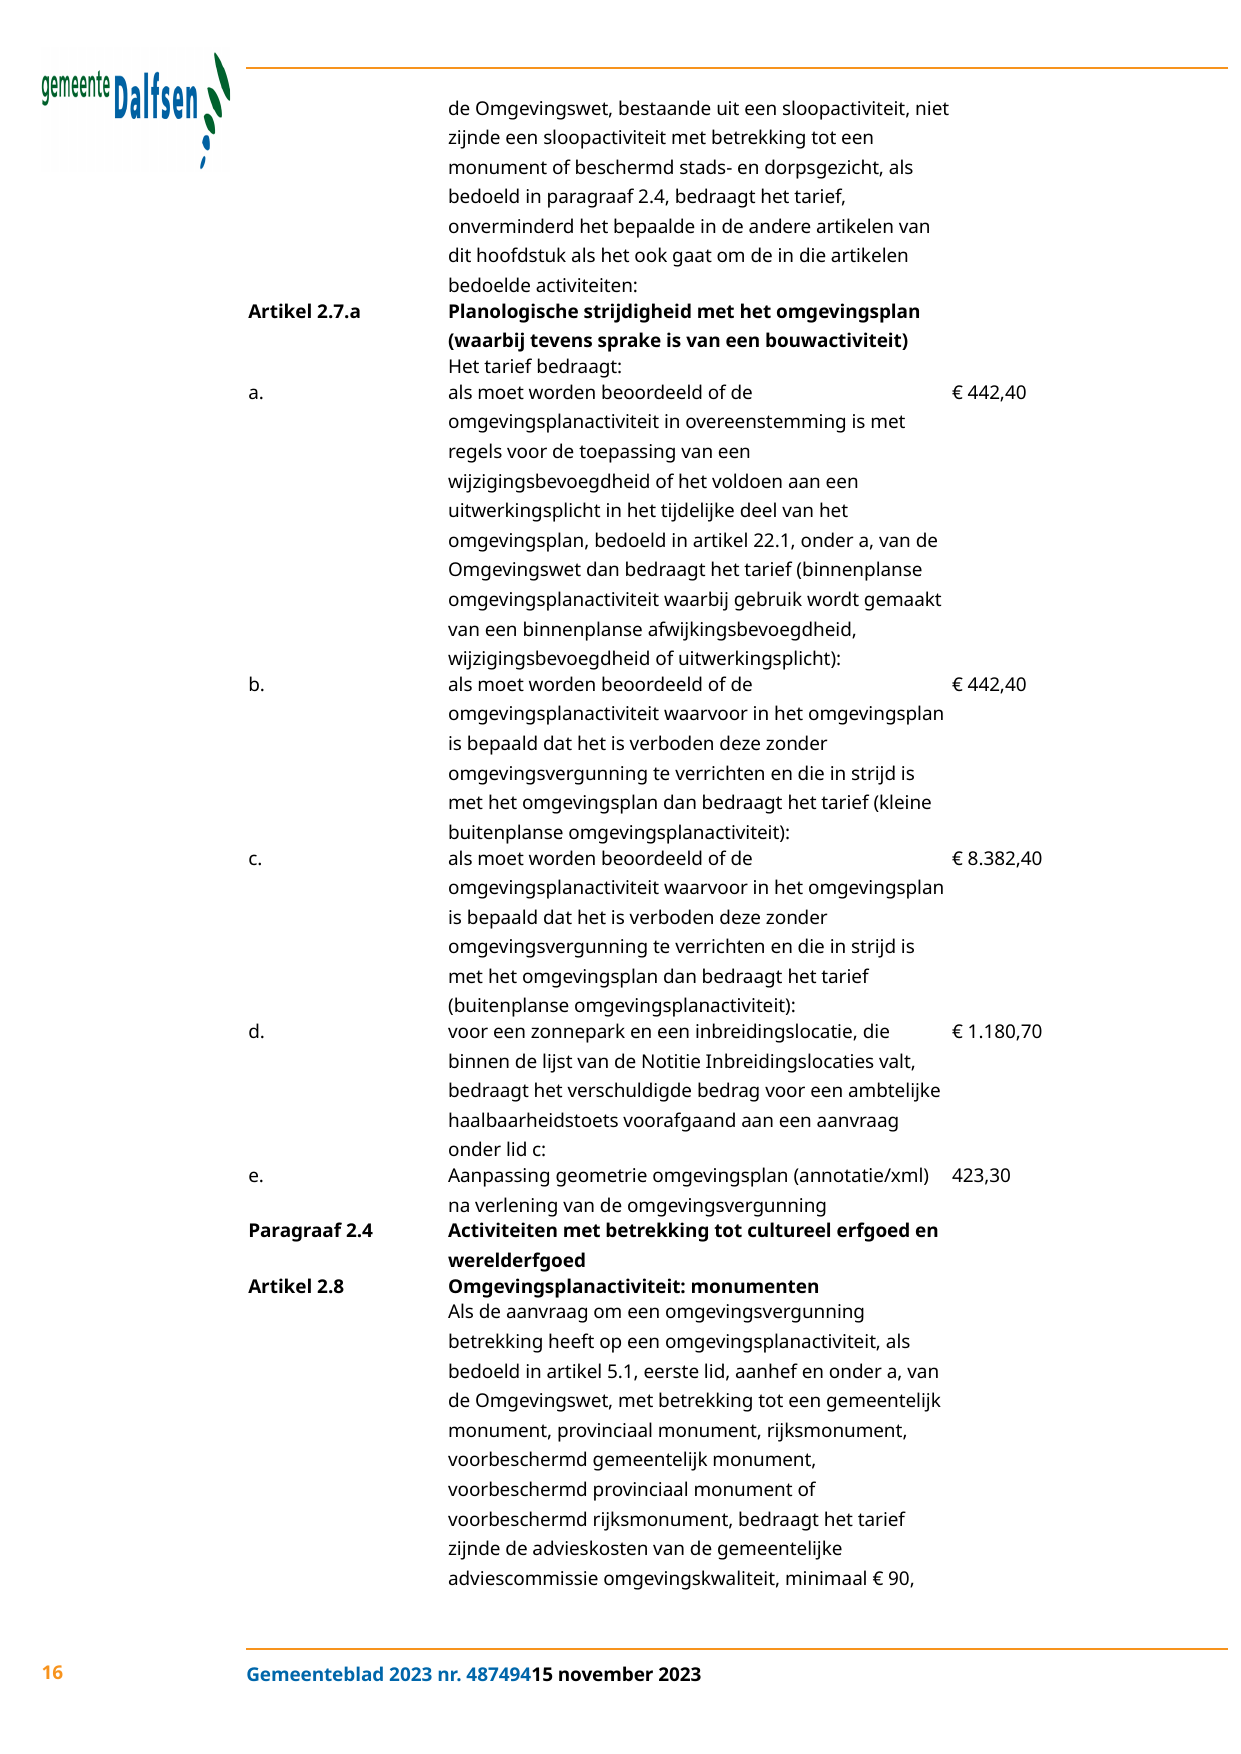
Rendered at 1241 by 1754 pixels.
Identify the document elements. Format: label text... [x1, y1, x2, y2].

table_cell € 8.382,40 [952, 845, 1152, 1018]
table_cell als moet worden beoordeeld of de omgevingsplanactiviteit waarvoor in het omgevingsplan is bepaald dat het is verboden deze zonder omgevingsvergunning te verrichten en die in strijd is met het omgevingsplan dan bedraagt het tarief (buitenplanse omgevingsplanactiviteit): [448, 845, 952, 1018]
table_cell [248, 1299, 448, 1591]
table_cell € 1.180,70 [952, 1018, 1152, 1162]
table_cell [952, 1273, 1152, 1299]
table_cell b. [248, 671, 448, 845]
table_cell d. [248, 1018, 448, 1162]
table_cell Activiteiten met betrekking tot cultureel erfgoed en werelderfgoed [448, 1218, 952, 1273]
table_cell [952, 95, 1152, 298]
table_cell Het tarief bedraagt: [448, 353, 952, 379]
table_cell 423,30 [952, 1163, 1152, 1218]
table_cell e. [248, 1163, 448, 1218]
table_cell [952, 353, 1152, 379]
table_cell [248, 95, 448, 298]
table_cell als moet worden beoordeeld of de omgevingsplanactiviteit in overeenstemming is met regels voor de toepassing van een wijzigingsbevoegdheid of het voldoen aan een uitwerkingsplicht in het tijdelijke deel van het omgevingsplan, bedoeld in artikel 22.1, onder a, van de Omgevingswet dan bedraagt het tarief (binnenplanse omgevingsplanactiviteit waarbij gebruik wordt gemaakt van een binnenplanse afwijkingsbevoegdheid, wijzigingsbevoegdheid of uitwerkingsplicht): [448, 379, 952, 671]
picture [41, 47, 231, 172]
table_cell Artikel 2.7.a [248, 298, 448, 353]
table_cell [952, 298, 1152, 353]
table_cell als moet worden beoordeeld of de omgevingsplanactiviteit waarvoor in het omgevingsplan is bepaald dat het is verboden deze zonder omgevingsvergunning te verrichten en die in strijd is met het omgevingsplan dan bedraagt het tarief (kleine buitenplanse omgevingsplanactiviteit): [448, 671, 952, 845]
table_cell a. [248, 379, 448, 671]
table_cell Als de aanvraag om een omgevingsvergunning betrekking heeft op een omgevingsplanactiviteit, als bedoeld in artikel 5.1, eerste lid, aanhef en onder a, van de Omgevingswet, met betrekking tot een gemeentelijk monument, provinciaal monument, rijksmonument, voorbeschermd gemeentelijk monument, voorbeschermd provinciaal monument of voorbeschermd rijksmonument, bedraagt het tarief zijnde de advieskosten van de gemeentelijke adviescommissie omgevingskwaliteit, minimaal € 90, [448, 1299, 952, 1591]
table_cell voor een zonnepark en een inbreidingslocatie, die binnen de lijst van de Notitie Inbreidingslocaties valt, bedraagt het verschuldigde bedrag voor een ambtelijke haalbaarheidstoets voorafgaand aan een aanvraag onder lid c: [448, 1018, 952, 1162]
table_cell € 442,40 [952, 379, 1152, 671]
table_cell € 442,40 [952, 671, 1152, 845]
table_cell Omgevingsplanactiviteit: monumenten [448, 1273, 952, 1299]
table_cell Artikel 2.8 [248, 1273, 448, 1299]
table_cell [248, 353, 448, 379]
table_cell Paragraaf 2.4 [248, 1218, 448, 1273]
table_cell c. [248, 845, 448, 1018]
table_cell Aanpassing geometrie omgevingsplan (annotatie/xml) na verlening van de omgevingsvergunning [448, 1163, 952, 1218]
table_cell [952, 1218, 1152, 1273]
table_cell [952, 1299, 1152, 1591]
table_cell Planologische strijdigheid met het omgevingsplan (waarbij tevens sprake is van een bouwactiviteit) [448, 298, 952, 353]
table_cell de Omgevingswet, bestaande uit een sloopactiviteit, niet zijnde een sloopactiviteit met betrekking tot een monument of beschermd stads- en dorpsgezicht, als bedoeld in paragraaf 2.4, bedraagt het tarief, onverminderd het bepaalde in de andere artikelen van dit hoofdstuk als het ook gaat om de in die artikelen bedoelde activiteiten: [448, 95, 952, 298]
